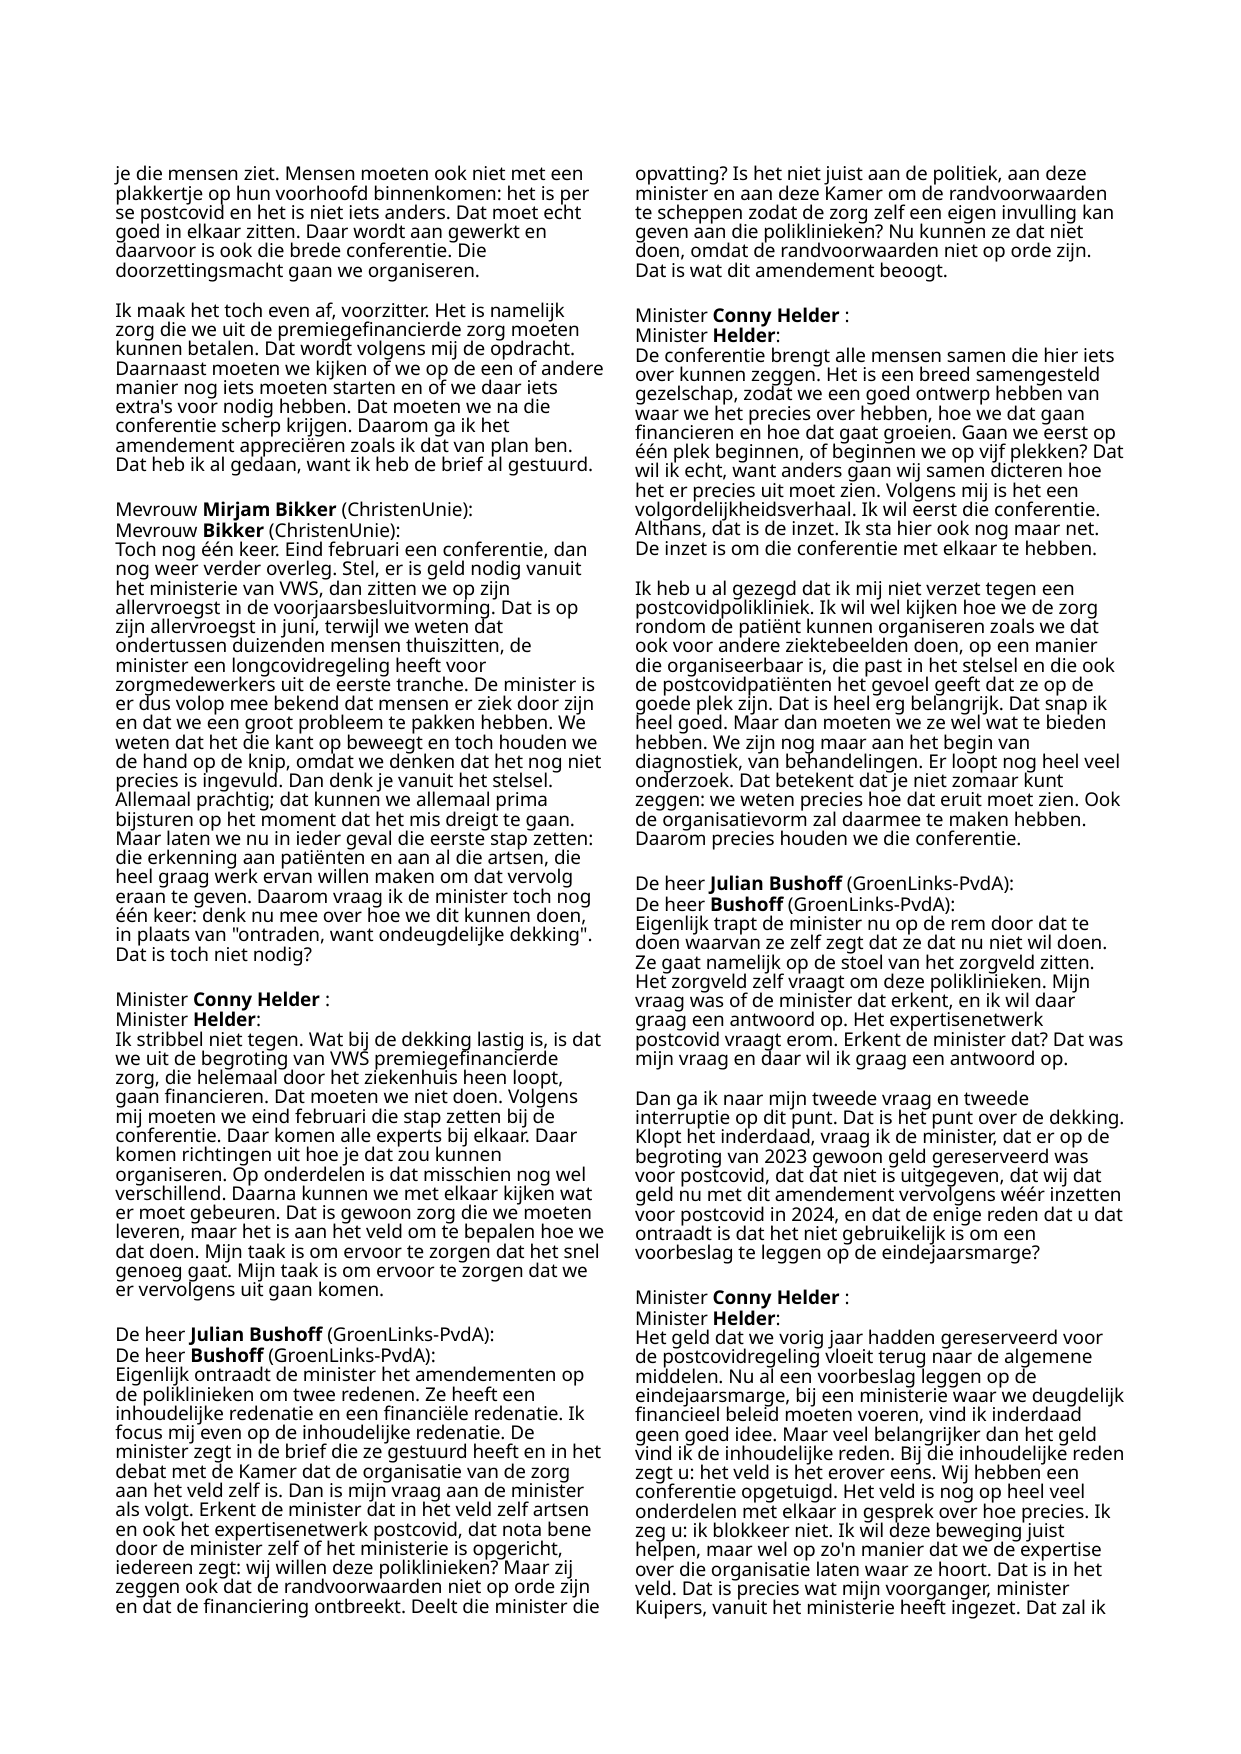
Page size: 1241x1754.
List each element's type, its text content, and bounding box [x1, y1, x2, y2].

text Minister Helder: [635, 1310, 1125, 1329]
text Minister Helder: [635, 327, 1125, 347]
text Eigenlijk trapt de minister nu op de rem door dat te doen waarvan ze zelf zegt dat ze dat nu niet wil doen. Ze gaat namelijk op de stoel van het zorgveld zitten. Het zorgveld zelf vraagt om deze poliklinieken. Mijn vraag was of de minister dat erkent, en ik wil daar graag een antwoord op. Het expertisenetwerk postcovid vraagt erom. Erkent de minister dat? Dat was mijn vraag en daar wil ik graag een antwoord op. [635, 915, 1125, 1069]
text Minister Helder: [115, 1011, 605, 1031]
text Het geld dat we vorig jaar hadden gereserveerd voor de postcovidregeling vloeit terug naar de algemene middelen. Nu al een voorbeslag leggen op de eindejaarsmarge, bij een ministerie waar we deugdelijk financieel beleid moeten voeren, vind ik inderdaad geen goed idee. Maar veel belangrijker dan het geld vind ik de inhoudelijke reden. Bij die inhoudelijke reden zegt u: het veld is het erover eens. Wij hebben een conferentie opgetuigd. Het veld is nog op heel veel onderdelen met elkaar in gesprek over hoe precies. Ik zeg u: ik blokkeer niet. Ik wil deze beweging juist helpen, maar wel op zo'n manier dat we de expertise over die organisatie laten waar ze hoort. Dat is in het veld. Dat is precies wat mijn voorganger, minister Kuipers, vanuit het ministerie heeft ingezet. Dat zal ik [635, 1329, 1125, 1618]
text De heer Julian Bushoff (GroenLinks-PvdA): [635, 870, 1125, 896]
text opvatting? Is het niet juist aan de politiek, aan deze minister en aan deze Kamer om de randvoorwaarden te scheppen zodat de zorg zelf een eigen invulling kan geven aan die poliklinieken? Nu kunnen ze dat niet doen, omdat de randvoorwaarden niet op orde zijn. Dat is wat dit amendement beoogt. [635, 165, 1125, 281]
text De conferentie brengt alle mensen samen die hier iets over kunnen zeggen. Het is een breed samengesteld gezelschap, zodat we een goed ontwerp hebben van waar we het precies over hebben, hoe we dat gaan financieren en hoe dat gaat groeien. Gaan we eerst op één plek beginnen, of beginnen we op vijf plekken? Dat wil ik echt, want anders gaan wij samen dicteren hoe het er precies uit moet zien. Volgens mij is het een volgordelijkheidsverhaal. Ik wil eerst die conferentie. Althans, dat is de inzet. Ik sta hier ook nog maar net. De inzet is om die conferentie met elkaar te hebben. [635, 347, 1125, 559]
text Ik maak het toch even af, voorzitter. Het is namelijk zorg die we uit de premiegefinancierde zorg moeten kunnen betalen. Dat wordt volgens mij de opdracht. Daarnaast moeten we kijken of we op de een of andere manier nog iets moeten starten en of we daar iets extra's voor nodig hebben. Dat moeten we na die conferentie scherp krijgen. Daarom ga ik het amendement appreciëren zoals ik dat van plan ben. Dat heb ik al gedaan, want ik heb de brief al gestuurd. [115, 302, 605, 475]
text De heer Bushoff (GroenLinks-PvdA): [635, 896, 1125, 915]
text Mevrouw Bikker (ChristenUnie): [115, 522, 605, 541]
text je die mensen ziet. Mensen moeten ook niet met een plakkertje op hun voorhoofd binnenkomen: het is per se postcovid en het is niet iets anders. Dat moet echt goed in elkaar zitten. Daar wordt aan gewerkt en daarvoor is ook die brede conferentie. Die doorzettingsmacht gaan we organiseren. [115, 165, 605, 281]
text Ik stribbel niet tegen. Wat bij de dekking lastig is, is dat we uit de begroting van VWS premiegefinancierde zorg, die helemaal door het ziekenhuis heen loopt, gaan financieren. Dat moeten we niet doen. Volgens mij moeten we eind februari die stap zetten bij de conferentie. Daar komen alle experts bij elkaar. Daar komen richtingen uit hoe je dat zou kunnen organiseren. Op onderdelen is dat misschien nog wel verschillend. Daarna kunnen we met elkaar kijken wat er moet gebeuren. Dat is gewoon zorg die we moeten leveren, maar het is aan het veld om te bepalen hoe we dat doen. Mijn taak is om ervoor te zorgen dat het snel genoeg gaat. Mijn taak is om ervoor te zorgen dat we er vervolgens uit gaan komen. [115, 1031, 605, 1301]
text Eigenlijk ontraadt de minister het amendementen op de poliklinieken om twee redenen. Ze heeft een inhoudelijke redenatie en een financiële redenatie. Ik focus mij even op de inhoudelijke redenatie. De minister zegt in de brief die ze gestuurd heeft en in het debat met de Kamer dat de organisatie van de zorg aan het veld zelf is. Dan is mijn vraag aan de minister als volgt. Erkent de minister dat in het veld zelf artsen en ook het expertisenetwerk postcovid, dat nota bene door de minister zelf of het ministerie is opgericht, iedereen zegt: wij willen deze poliklinieken? Maar zij zeggen ook dat de randvoorwaarden niet op orde zijn en dat de financiering ontbreekt. Deelt die minister die [115, 1366, 605, 1617]
text Toch nog één keer. Eind februari een conferentie, dan nog weer verder overleg. Stel, er is geld nodig vanuit het ministerie van VWS, dan zitten we op zijn allervroegst in de voorjaarsbesluitvorming. Dat is op zijn allervroegst in juni, terwijl we weten dat ondertussen duizenden mensen thuiszitten, de minister een longcovidregeling heeft voor zorgmedewerkers uit de eerste tranche. De minister is er dus volop mee bekend dat mensen er ziek door zijn en dat we een groot probleem te pakken hebben. We weten dat het die kant op beweegt en toch houden we de hand op de knip, omdat we denken dat het nog niet precies is ingevuld. Dan denk je vanuit het stelsel. Allemaal prachtig; dat kunnen we allemaal prima bijsturen op het moment dat het mis dreigt te gaan. Maar laten we nu in ieder geval die eerste stap zetten: die erkenning aan patiënten en aan al die artsen, die heel graag werk ervan willen maken om dat vervolg eraan te geven. Daarom vraag ik de minister toch nog één keer: denk nu mee over hoe we dit kunnen doen, in plaats van "ontraden, want ondeugdelijke dekking". Dat is toch niet nodig? [115, 541, 605, 965]
text Minister Conny Helder : [635, 302, 1125, 327]
text Dan ga ik naar mijn tweede vraag en tweede interruptie op dit punt. Dat is het punt over de dekking. Klopt het inderdaad, vraag ik de minister, dat er op de begroting van 2023 gewoon geld gereserveerd was voor postcovid, dat dat niet is uitgegeven, dat wij dat geld nu met dit amendement vervolgens wéér inzetten voor postcovid in 2024, en dat de enige reden dat u dat ontraadt is dat het niet gebruikelijk is om een voorbeslag te leggen op de eindejaarsmarge? [635, 1090, 1125, 1263]
text Ik heb u al gezegd dat ik mij niet verzet tegen een postcovidpolikliniek. Ik wil wel kijken hoe we de zorg rondom de patiënt kunnen organiseren zoals we dat ook voor andere ziektebeelden doen, op een manier die organiseerbaar is, die past in het stelsel en die ook de postcovidpatiënten het gevoel geeft dat ze op de goede plek zijn. Dat is heel erg belangrijk. Dat snap ik heel goed. Maar dan moeten we ze wel wat te bieden hebben. We zijn nog maar aan het begin van diagnostiek, van behandelingen. Er loopt nog heel veel onderzoek. Dat betekent dat je niet zomaar kunt zeggen: we weten precies hoe dat eruit moet zien. Ook de organisatievorm zal daarmee te maken hebben. Daarom precies houden we die conferentie. [635, 579, 1125, 849]
text Mevrouw Mirjam Bikker (ChristenUnie): [115, 496, 605, 522]
text De heer Bushoff (GroenLinks-PvdA): [115, 1347, 605, 1366]
text De heer Julian Bushoff (GroenLinks-PvdA): [115, 1321, 605, 1347]
text Minister Conny Helder : [635, 1284, 1125, 1310]
text Minister Conny Helder : [115, 986, 605, 1011]
